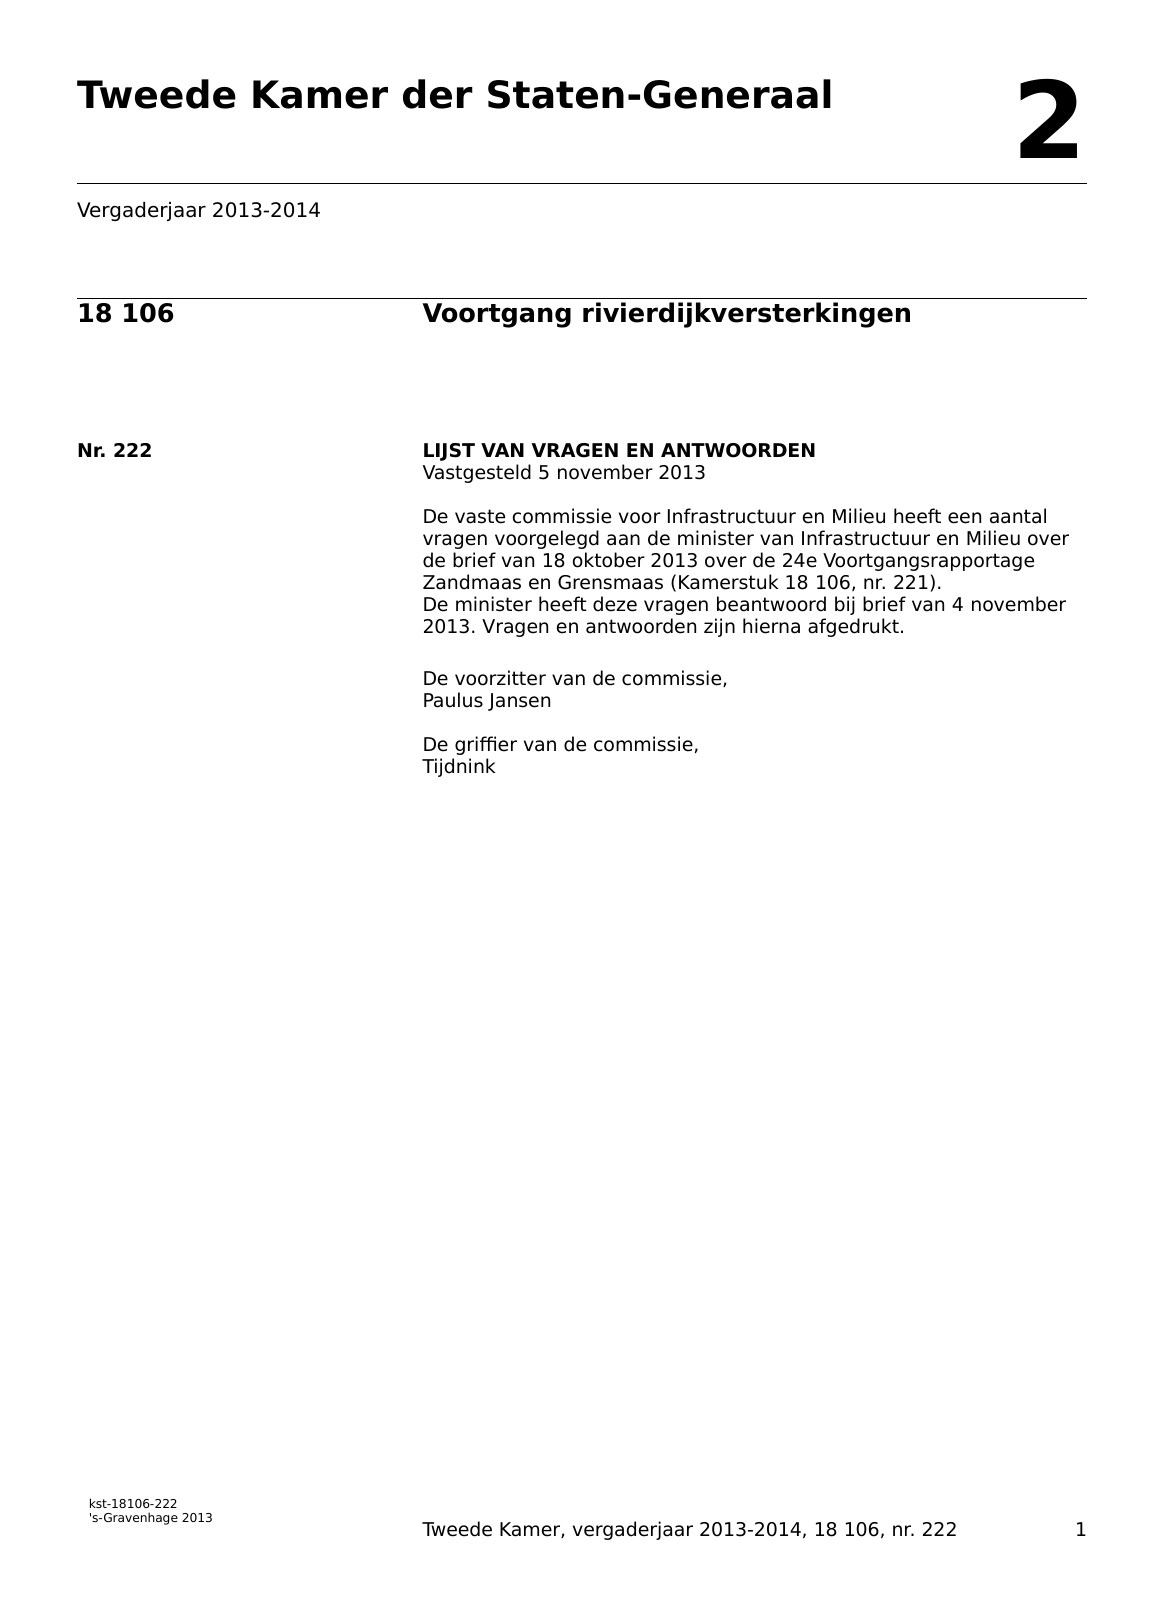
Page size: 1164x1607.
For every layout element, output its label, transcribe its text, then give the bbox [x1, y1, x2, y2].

text De vaste commissie voor Infrastructuur en Milieu heeft een aantal vragen voorgelegd aan de minister van Infrastructuur en Milieu over de brief van 18 oktober 2013 over de 24e Voortgangsrapportage Zandmaas en Grensmaas (Kamerstuk 18 106, nr. 221). [422, 506, 1087, 594]
table_header Tweede Kamer der Staten-Generaal [77, 59, 886, 183]
text De voorzitter van de commissie, Paulus Jansen [422, 668, 1087, 712]
text De griffier van de commissie, Tijdnink [422, 734, 1087, 778]
text De minister heeft deze vragen beantwoord bij brief van 4 november 2013. Vragen en antwoorden zijn hierna afgedrukt. [422, 594, 1087, 638]
text 's-Gravenhage 2013 [88, 1511, 323, 1525]
text kst-18106-222 [88, 1497, 323, 1511]
subtitle Nr. 222 LIJST VAN VRAGEN EN ANTWOORDEN [77, 440, 1087, 462]
table_cell Vergaderjaar 2013-2014 [77, 184, 1087, 298]
text Vastgesteld 5 november 2013 [422, 462, 1087, 484]
subtitle 18 106 Voortgang rivierdijkversterkingen [77, 299, 1087, 329]
table_header 2 [886, 59, 1087, 183]
